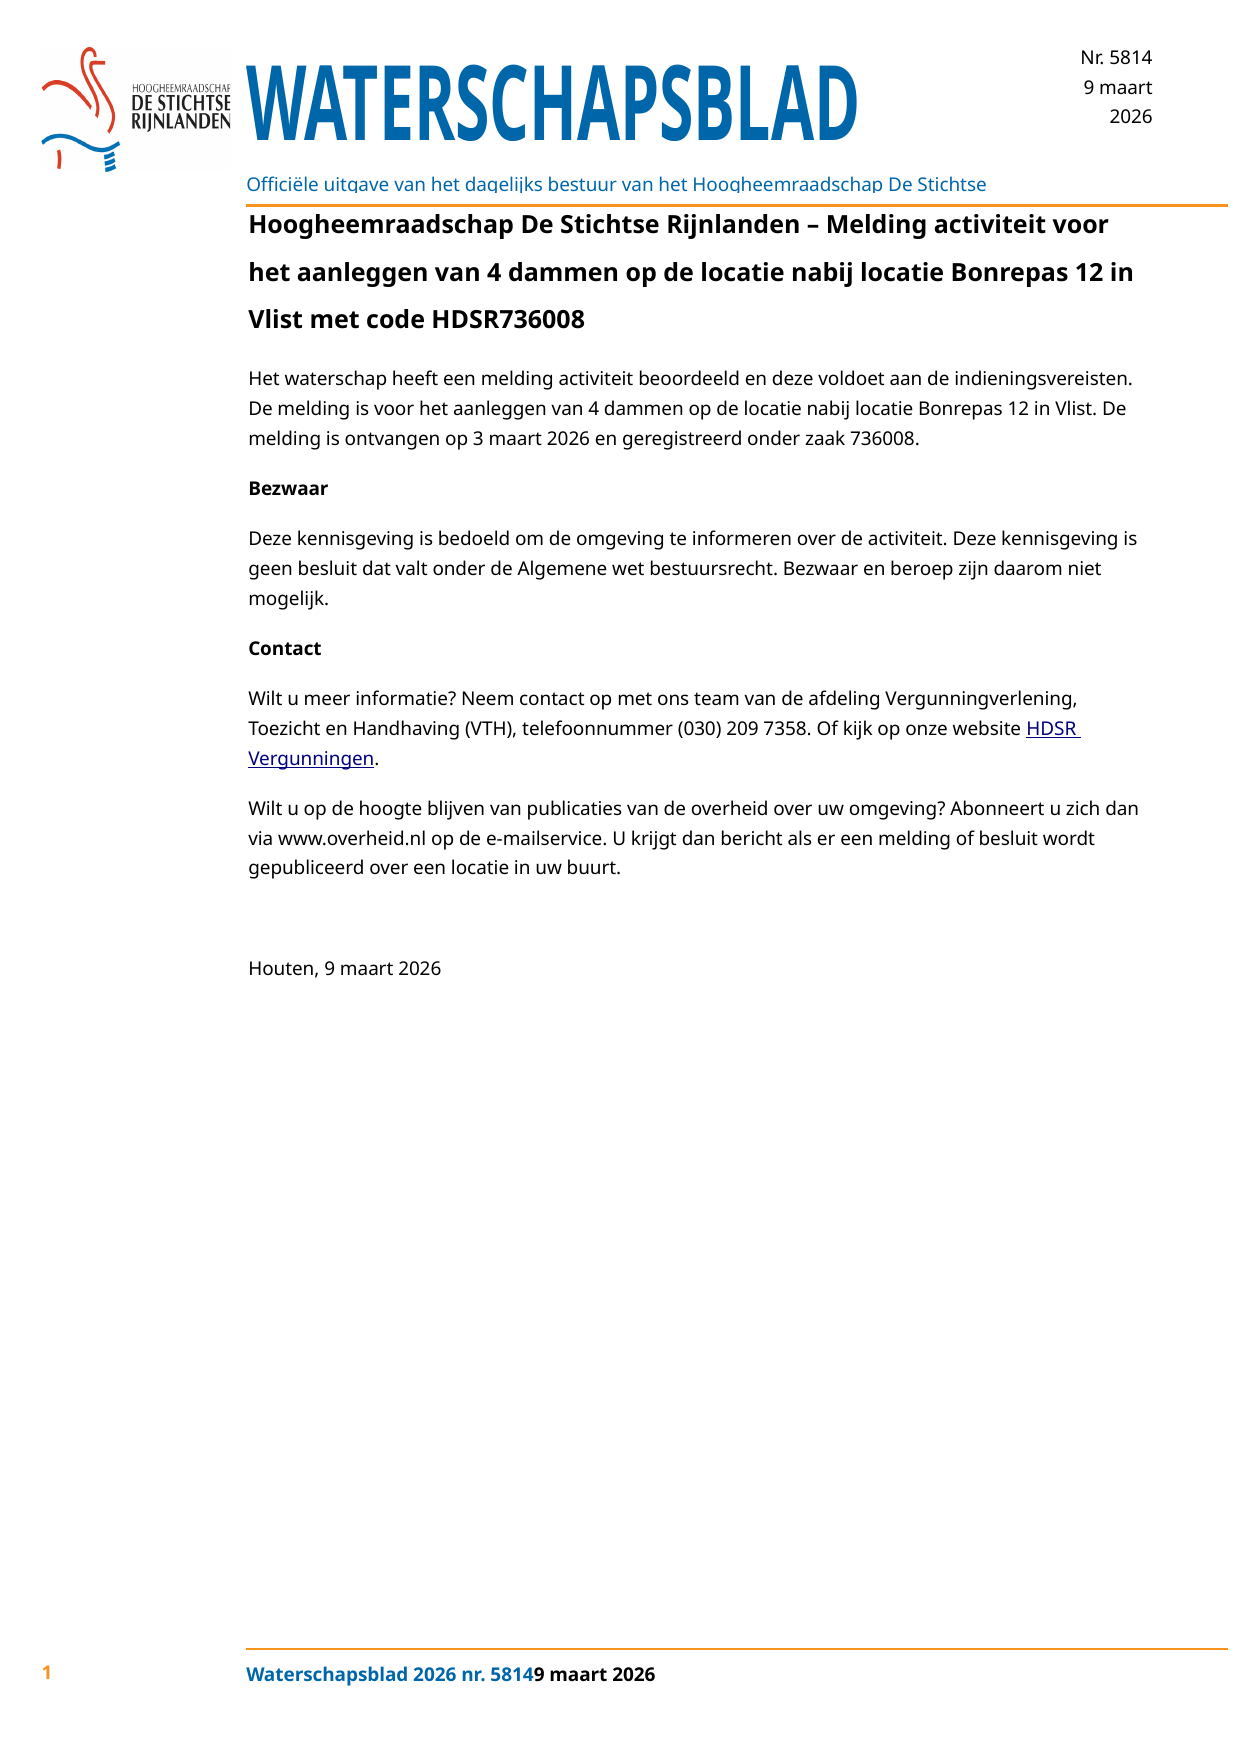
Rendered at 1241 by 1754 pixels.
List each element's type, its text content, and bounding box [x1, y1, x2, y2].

text Deze kennisgeving is bedoeld om de omgeving te informeren over de activiteit. Deze kennisgeving is geen besluit dat valt onder de Algemene wet bestuursrecht. Bezwaar en beroep zijn daarom niet mogelijk. [248, 526, 1152, 610]
text Wilt u op de hoogte blijven van publicaties van de overheid over uw omgeving? Abonneert u zich dan via www.overheid.nl op de e-mailservice. U krijgt dan bericht als er een melding of besluit wordt gepubliceerd over een locatie in uw buurt. [248, 795, 1152, 880]
text Contact [248, 635, 1152, 661]
picture [41, 47, 231, 172]
text Het waterschap heeft een melding activiteit beoordeeld en deze voldoet aan de indieningsvereisten. De melding is voor het aanleggen van 4 dammen op de locatie nabij locatie Bonrepas 12 in Vlist. De melding is ontvangen op 3 maart 2026 en geregistreerd onder zaak 736008. [248, 366, 1152, 450]
text Hoogheemraadschap De Stichtse Rijnlanden – Melding activiteit voor het aanleggen van 4 dammen op de locatie nabij locatie Bonrepas 12 in Vlist met code HDSR736008 [248, 207, 1152, 336]
text Bezwaar [248, 475, 1152, 501]
text Wilt u meer informatie? Neem contact op met ons team van de afdeling Vergunningverlening, Toezicht en Handhaving (VTH), telefoonnummer (030) 209 7358. Of kijk op onze website HDSR Vergunningen. [248, 686, 1152, 770]
text Houten, 9 maart 2026 [248, 955, 1152, 981]
